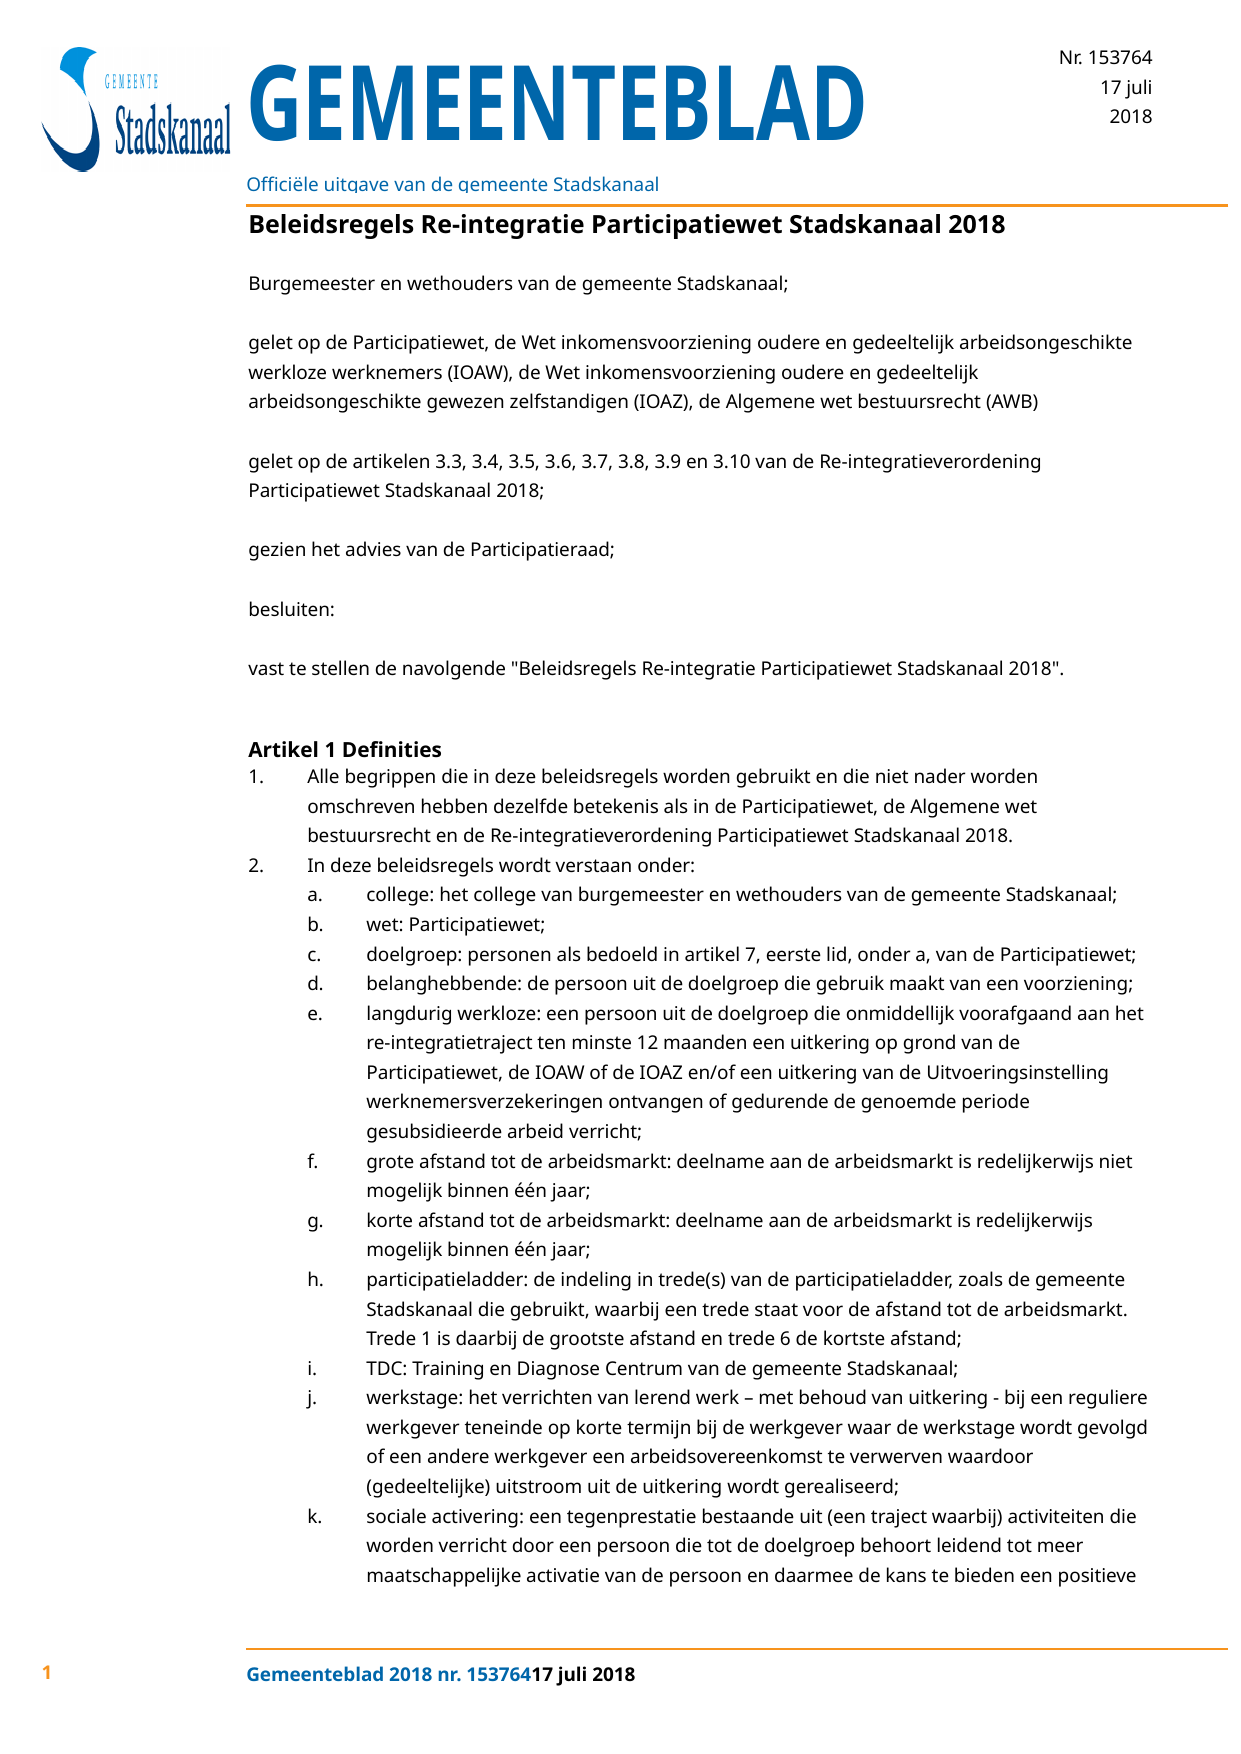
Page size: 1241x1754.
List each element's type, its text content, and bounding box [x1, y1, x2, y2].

text Beleidsregels Re-integratie Participatiewet Stadskanaal 2018 [248, 207, 1152, 241]
list TDC: Training en Diagnose Centrum van de gemeente Stadskanaal; [307, 1355, 1152, 1381]
list belanghebbende: de persoon uit de doelgroep die gebruik maakt van een voorziening; [307, 970, 1152, 996]
list Alle begrippen die in deze beleidsregels worden gebruikt en die niet nader worden omschreven hebben dezelfde betekenis als in de Participatiewet, de Algemene wet bestuursrecht en de Re-integratieverordening Participatiewet Stadskanaal 2018. [248, 763, 1152, 848]
text besluiten: [248, 596, 1152, 621]
list doelgroep: personen als bedoeld in artikel 7, eerste lid, onder a, van de Participatiewet; [307, 941, 1152, 967]
text gezien het advies van de Participatieraad; [248, 537, 1152, 562]
text vast te stellen de navolgende "Beleidsregels Re-integratie Participatiewet Stadskanaal 2018". [248, 655, 1152, 681]
list grote afstand tot de arbeidsmarkt: deelname aan de arbeidsmarkt is redelijkerwijs niet mogelijk binnen één jaar; [307, 1148, 1152, 1203]
list wet: Participatiewet; [307, 911, 1152, 937]
list werkstage: het verrichten van lerend werk – met behoud van uitkering - bij een reguliere werkgever teneinde op korte termijn bij de werkgever waar de werkstage wordt gevolgd of een andere werkgever een arbeidsovereenkomst te verwerven waardoor (gedeeltelijke) uitstroom uit de uitkering wordt gerealiseerd; [307, 1384, 1152, 1499]
list college: het college van burgemeester en wethouders van de gemeente Stadskanaal; [307, 882, 1152, 907]
list In deze beleidsregels wordt verstaan onder: [248, 852, 1152, 878]
list participatieladder: de indeling in trede(s) van de participatieladder, zoals de gemeente Stadskanaal die gebruikt, waarbij een trede staat voor de afstand tot de arbeidsmarkt. Trede 1 is daarbij de grootste afstand en trede 6 de kortste afstand; [307, 1266, 1152, 1351]
list korte afstand tot de arbeidsmarkt: deelname aan de arbeidsmarkt is redelijkerwijs mogelijk binnen één jaar; [307, 1207, 1152, 1262]
text Burgemeester en wethouders van de gemeente Stadskanaal; [248, 270, 1152, 296]
text Artikel 1 Definities [248, 735, 1152, 763]
list sociale activering: een tegenprestatie bestaande uit (een traject waarbij) activiteiten die worden verricht door een persoon die tot de doelgroep behoort leidend tot meer maatschappelijke activatie van de persoon en daarmee de kans te bieden een positieve [307, 1503, 1152, 1588]
list langdurig werkloze: een persoon uit de doelgroep die onmiddellijk voorafgaand aan het re-integratietraject ten minste 12 maanden een uitkering op grond van de Participatiewet, de IOAW of de IOAZ en/of een uitkering van de Uitvoeringsinstelling werknemersverzekeringen ontvangen of gedurende de genoemde periode gesubsidieerde arbeid verricht; [307, 1000, 1152, 1144]
picture [41, 47, 231, 172]
text gelet op de artikelen 3.3, 3.4, 3.5, 3.6, 3.7, 3.8, 3.9 en 3.10 van de Re-integratieverordening Participatiewet Stadskanaal 2018; [248, 448, 1152, 503]
text gelet op de Participatiewet, de Wet inkomensvoorziening oudere en gedeeltelijk arbeidsongeschikte werkloze werknemers (IOAW), de Wet inkomensvoorziening oudere en gedeeltelijk arbeidsongeschikte gewezen zelfstandigen (IOAZ), de Algemene wet bestuursrecht (AWB) [248, 329, 1152, 414]
